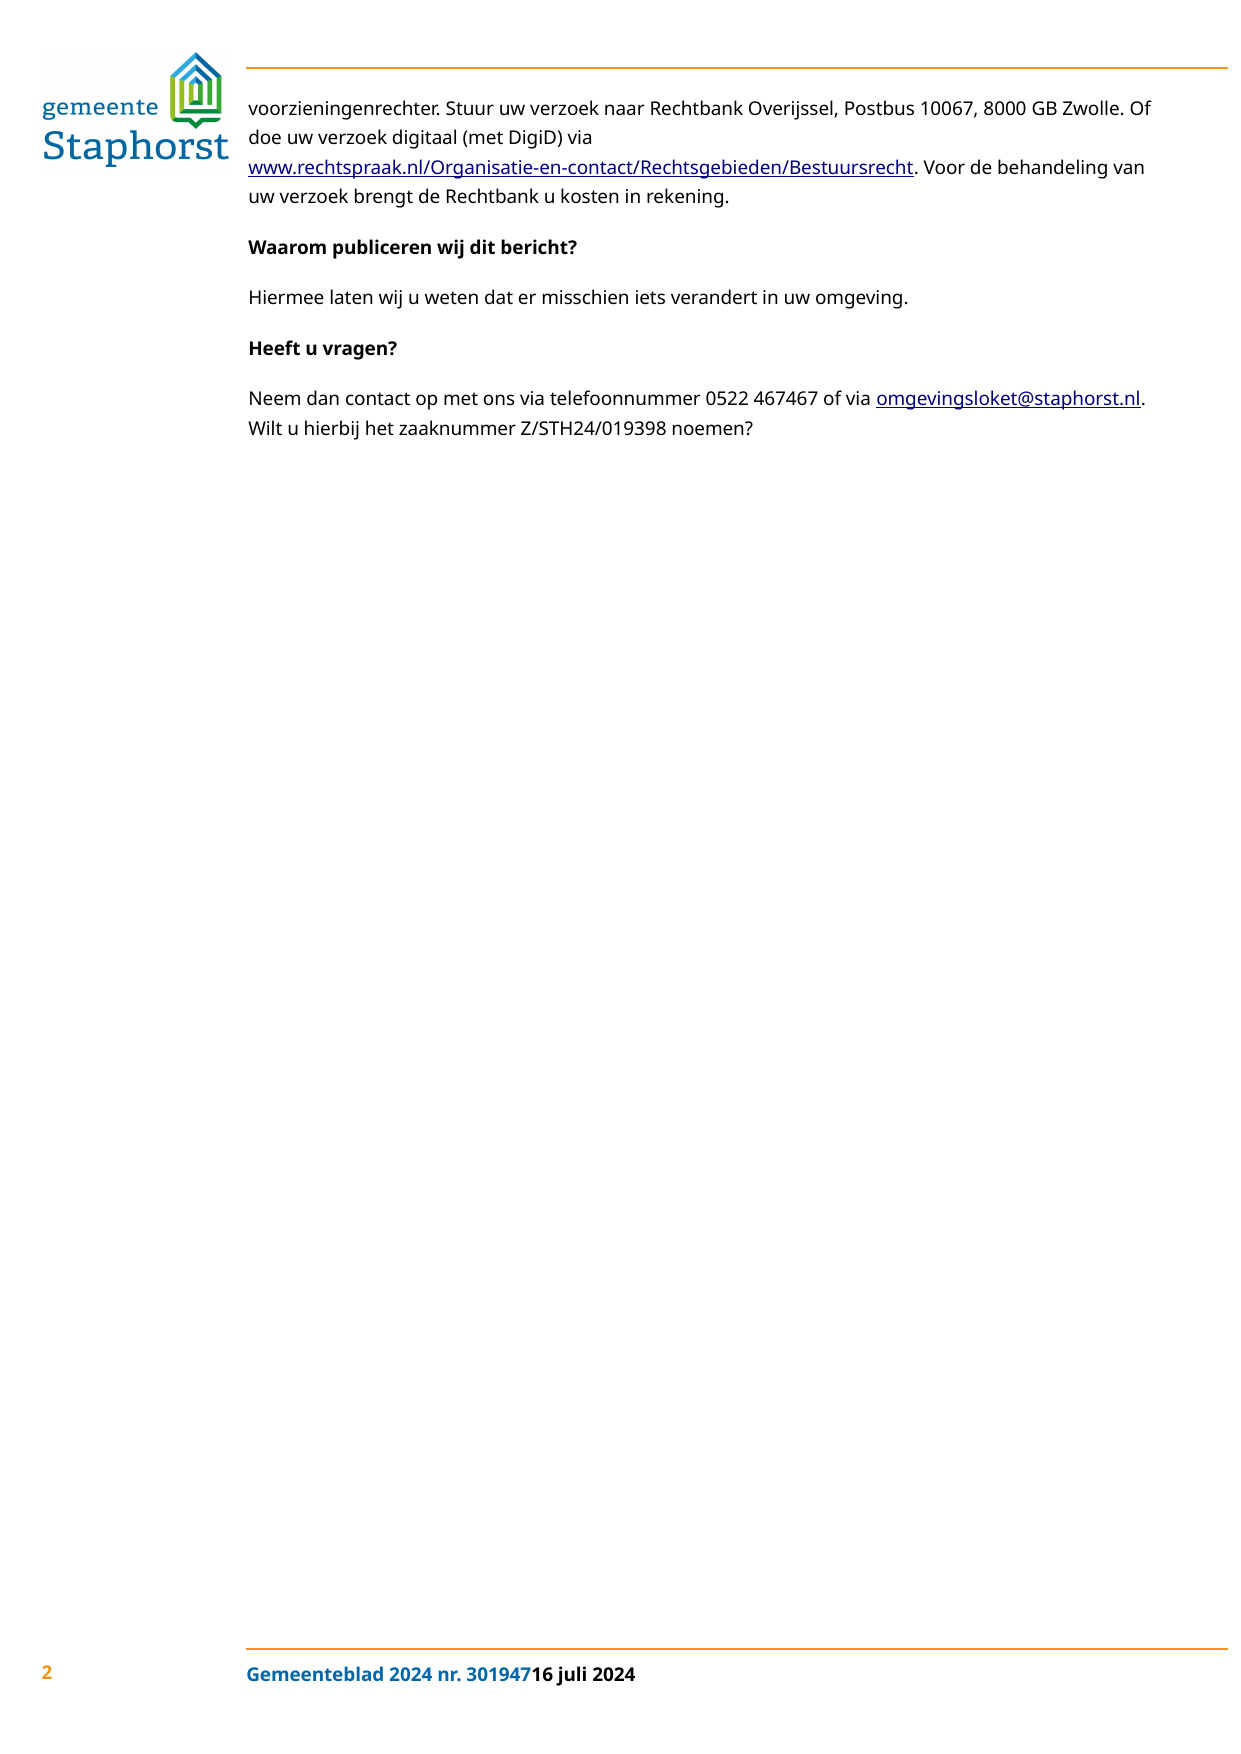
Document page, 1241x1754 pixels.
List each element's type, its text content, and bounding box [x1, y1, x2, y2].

picture [41, 47, 231, 172]
text voorzieningenrechter. Stuur uw verzoek naar Rechtbank Overijssel, Postbus 10067, 8000 GB Zwolle. Of doe uw verzoek digitaal (met DigiD) via www.rechtspraak.nl/Organisatie-en-contact/Rechtsgebieden/Bestuursrecht. Voor de behandeling van uw verzoek brengt de Rechtbank u kosten in rekening. [248, 95, 1152, 209]
text Hiermee laten wij u weten dat er misschien iets verandert in uw omgeving. [248, 284, 1152, 310]
text Heeft u vragen? [248, 335, 1152, 361]
text Waarom publiceren wij dit bericht? [248, 234, 1152, 260]
text Neem dan contact op met ons via telefoonnummer 0522 467467 of via omgevingsloket@staphorst.nl. Wilt u hierbij het zaaknummer Z/STH24/019398 noemen? [248, 385, 1152, 441]
